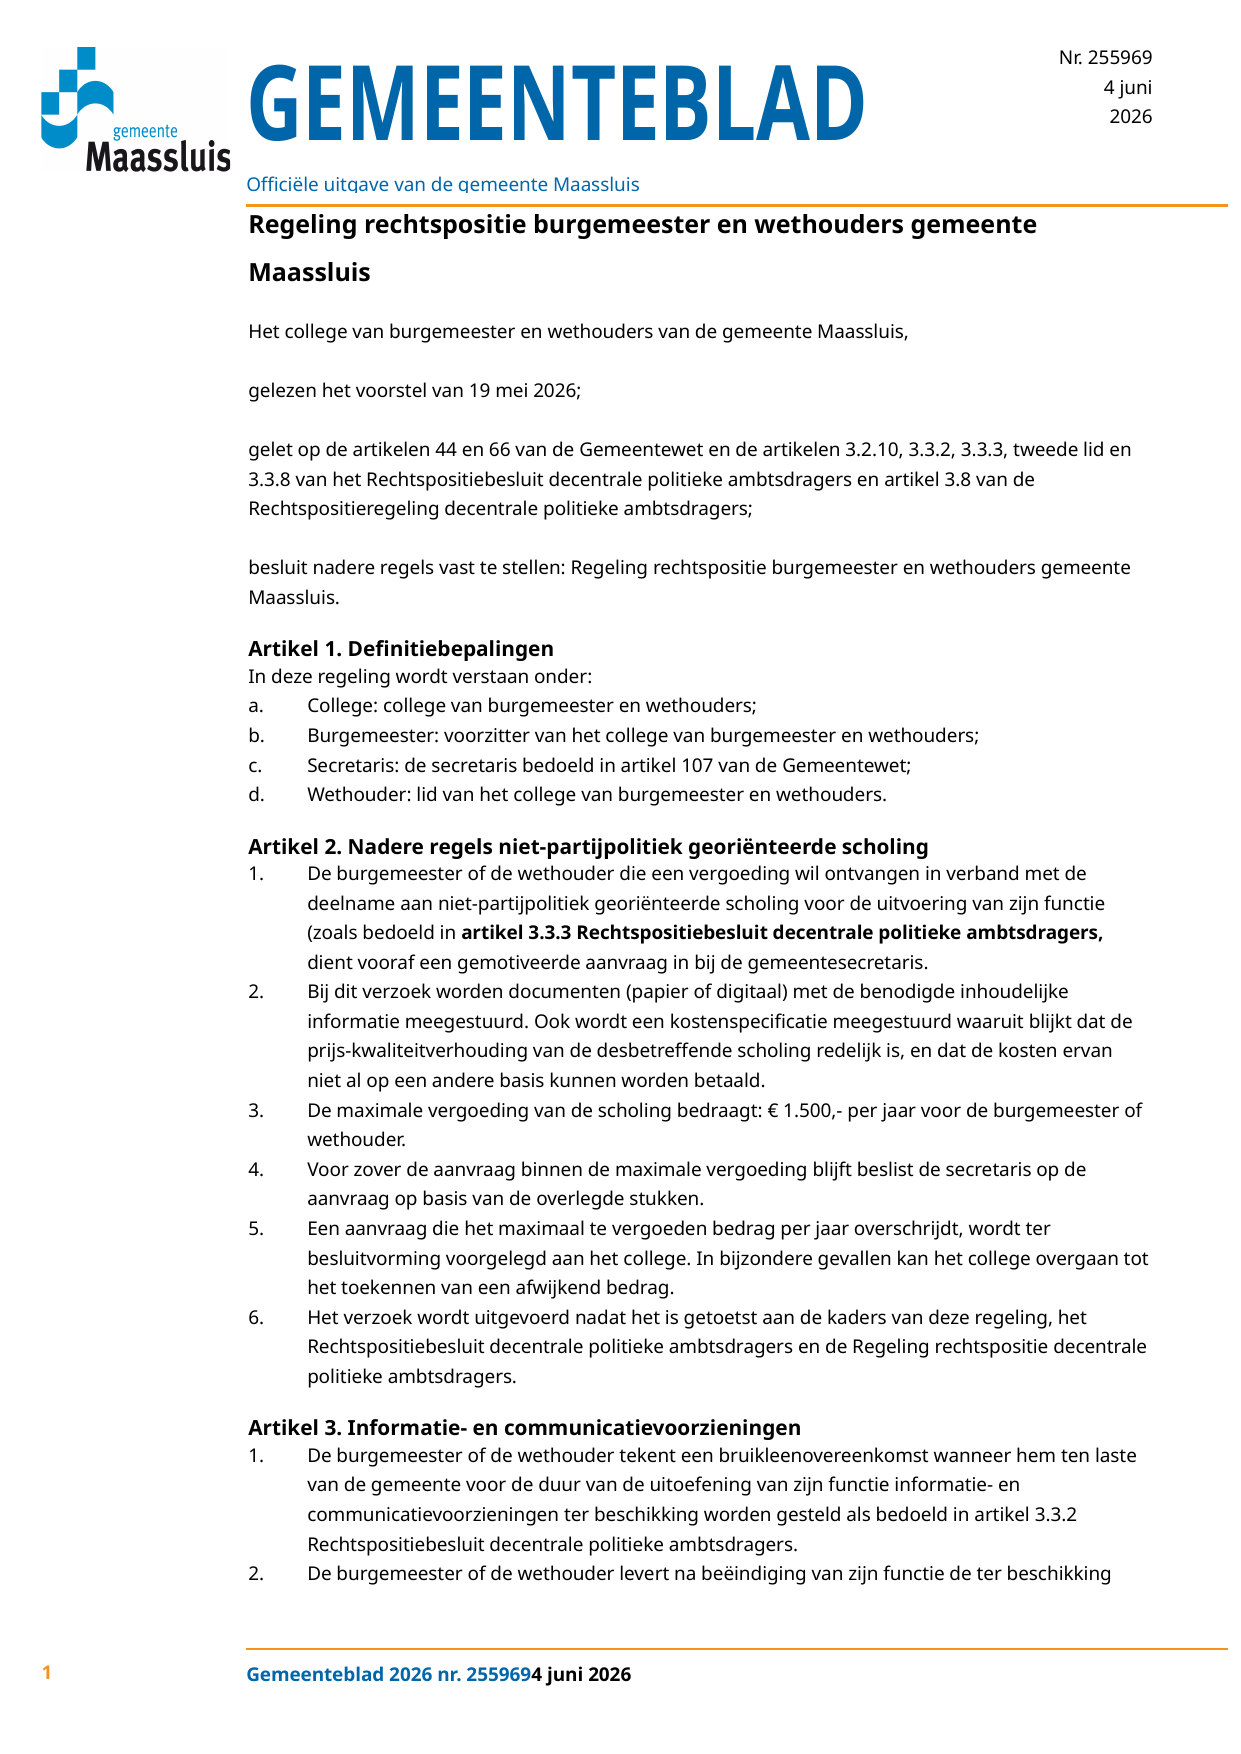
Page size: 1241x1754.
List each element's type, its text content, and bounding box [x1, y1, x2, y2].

text Artikel 3. Informatie- en communicatievoorzieningen [248, 1413, 1152, 1442]
list Het verzoek wordt uitgevoerd nadat het is getoetst aan de kaders van deze regeling, het Rechtspositiebesluit decentrale politieke ambtsdragers en de Regeling rechtspositie decentrale politieke ambtsdragers. [248, 1304, 1152, 1389]
list De maximale vergoeding van de scholing bedraagt: € 1.500,- per jaar voor de burgemeester of wethouder. [248, 1097, 1152, 1152]
list Voor zover de aanvraag binnen de maximale vergoeding blijft beslist de secretaris op de aanvraag op basis van de overlegde stukken. [248, 1156, 1152, 1211]
text Regeling rechtspositie burgemeester en wethouders gemeente Maassluis [248, 207, 1152, 288]
list Burgemeester: voorzitter van het college van burgemeester en wethouders; [248, 722, 1152, 748]
list College: college van burgemeester en wethouders; [248, 693, 1152, 718]
list De burgemeester of de wethouder tekent een bruikleenovereenkomst wanneer hem ten laste van de gemeente voor de duur van de uitoefening van zijn functie informatie- en communicatievoorzieningen ter beschikking worden gesteld als bedoeld in artikel 3.3.2 Rechtspositiebesluit decentrale politieke ambtsdragers. [248, 1442, 1152, 1556]
text Het college van burgemeester en wethouders van de gemeente Maassluis, [248, 318, 1152, 344]
picture [41, 47, 231, 172]
list De burgemeester of de wethouder die een vergoeding wil ontvangen in verband met de deelname aan niet-partijpolitiek georiënteerde scholing voor de uitvoering van zijn functie (zoals bedoeld in artikel 3.3.3 Rechtspositiebesluit decentrale politieke ambtsdragers, dient vooraf een gemotiveerde aanvraag in bij de gemeentesecretaris. [248, 860, 1152, 975]
list Wethouder: lid van het college van burgemeester en wethouders. [248, 781, 1152, 807]
text Artikel 1. Definitiebepalingen [248, 634, 1152, 663]
list Een aanvraag die het maximaal te vergoeden bedrag per jaar overschrijdt, wordt ter besluitvorming voorgelegd aan het college. In bijzondere gevallen kan het college overgaan tot het toekennen van een afwijkend bedrag. [248, 1215, 1152, 1300]
text gelezen het voorstel van 19 mei 2026; [248, 377, 1152, 403]
list Secretaris: de secretaris bedoeld in artikel 107 van de Gemeentewet; [248, 752, 1152, 777]
text In deze regeling wordt verstaan onder: [248, 663, 1152, 689]
list Bij dit verzoek worden documenten (papier of digitaal) met de benodigde inhoudelijke informatie meegestuurd. Ook wordt een kostenspecificatie meegestuurd waaruit blijkt dat de prijs-kwaliteitverhouding van de desbetreffende scholing redelijk is, en dat de kosten ervan niet al op een andere basis kunnen worden betaald. [248, 978, 1152, 1093]
text Artikel 2. Nadere regels niet-partijpolitiek georiënteerde scholing [248, 832, 1152, 860]
text besluit nadere regels vast te stellen: Regeling rechtspositie burgemeester en wethouders gemeente Maassluis. [248, 554, 1152, 610]
picture [41, 47, 77, 92]
text gelet op de artikelen 44 en 66 van de Gemeentewet en de artikelen 3.2.10, 3.3.2, 3.3.3, tweede lid en 3.3.8 van het Rechtspositiebesluit decentrale politieke ambtsdragers en artikel 3.8 van de Rechtspositieregeling decentrale politieke ambtsdragers; [248, 436, 1152, 521]
list De burgemeester of de wethouder levert na beëindiging van zijn functie de ter beschikking [248, 1560, 1152, 1586]
